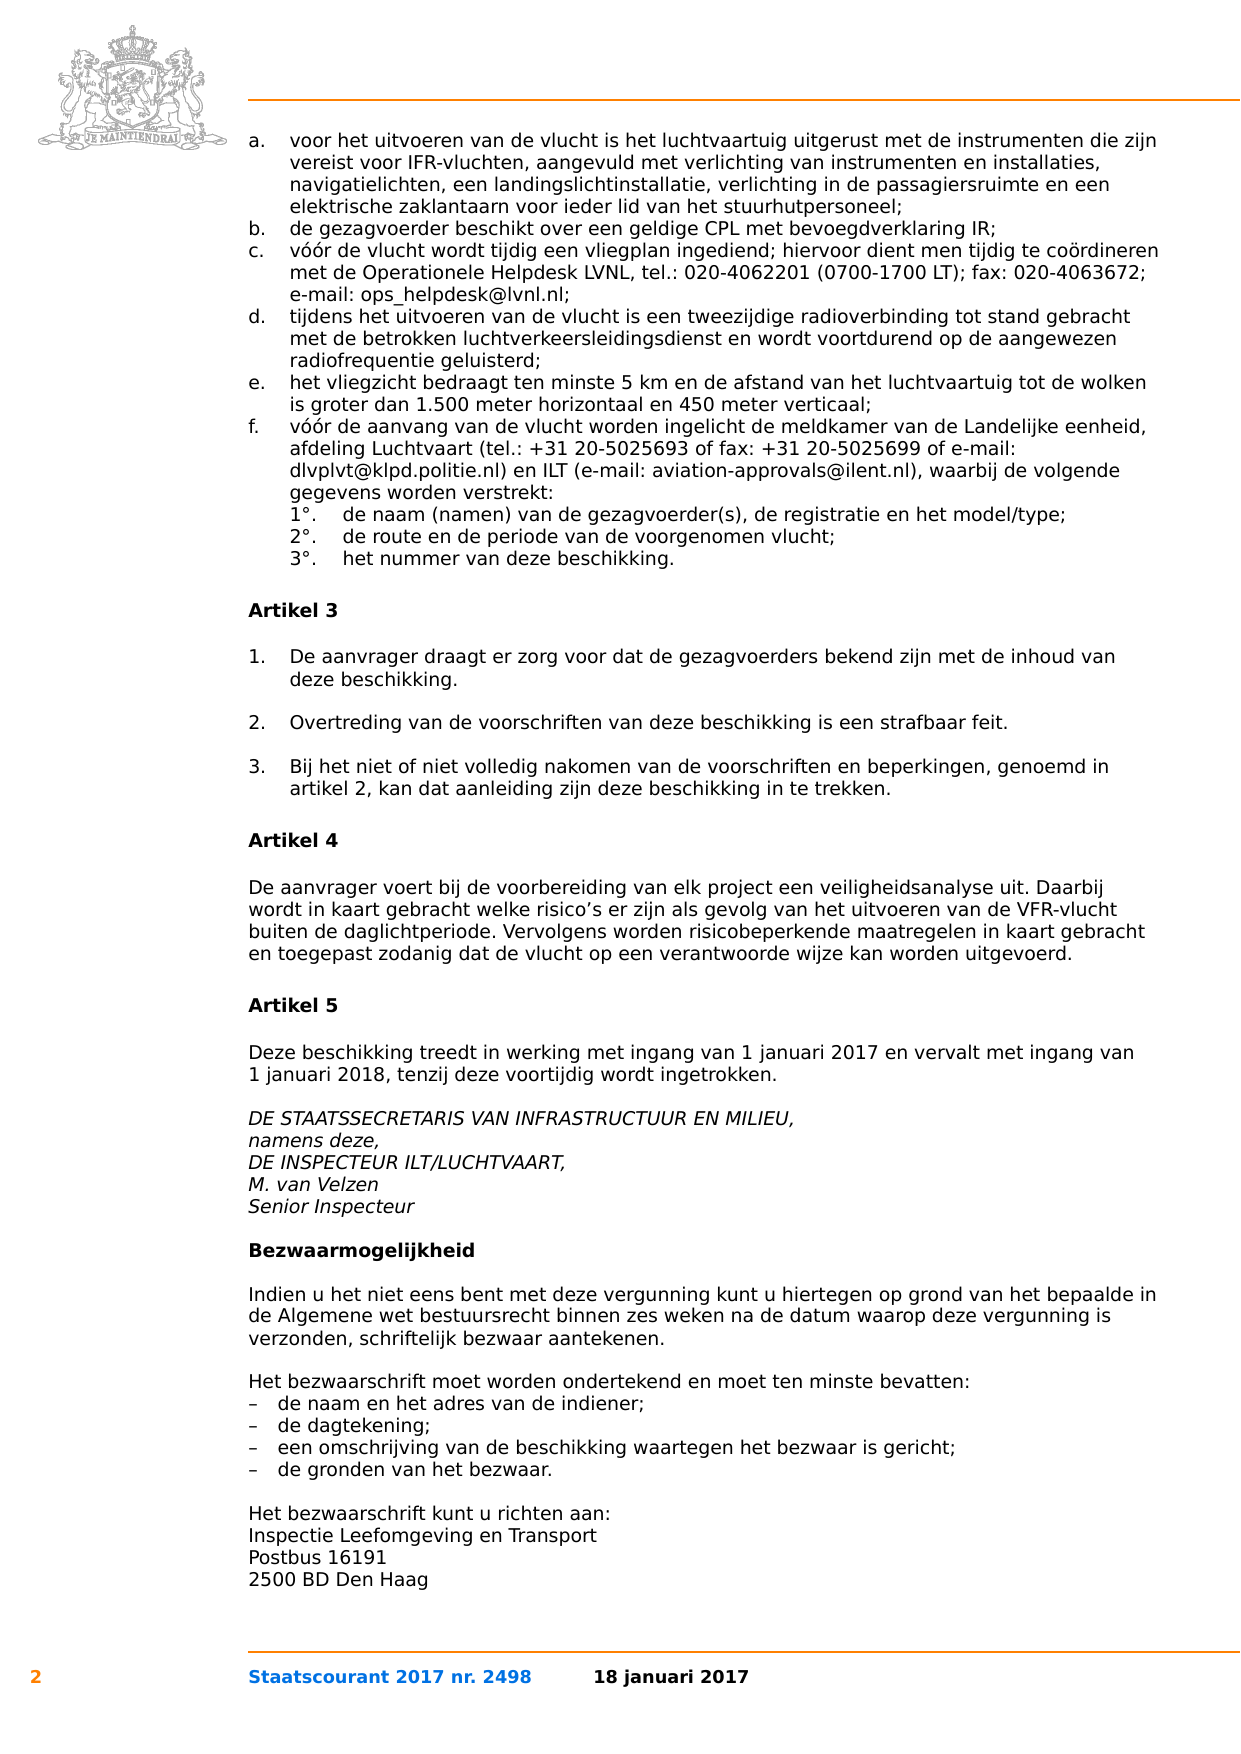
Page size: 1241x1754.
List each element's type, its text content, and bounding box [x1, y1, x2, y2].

text Deze beschikking treedt in werking met ingang van 1 januari 2017 en vervalt met ingang van 1 januari 2018, tenzij deze voortijdig wordt ingetrokken. [248, 1042, 1163, 1086]
text e. het vliegzicht bedraagt ten minste 5 km en de afstand van het luchtvaartuig tot de wolken is groter dan 1.500 meter horizontaal en 450 meter verticaal; [248, 372, 1163, 416]
text – de dagtekening; [248, 1415, 1163, 1437]
text 2500 BD Den Haag [248, 1569, 1163, 1591]
text Indien u het niet eens bent met deze vergunning kunt u hiertegen op grond van het bepaalde in de Algemene wet bestuursrecht binnen zes weken na de datum waarop deze vergunning is verzonden, schriftelijk bezwaar aantekenen. [248, 1283, 1163, 1349]
text c. vóór de vlucht wordt tijdig een vliegplan ingediend; hiervoor dient men tijdig te coördineren met de Operationele Helpdesk LVNL, tel.: 020-4062201 (0700-1700 LT); fax: 020-4063672; e-mail: ops_helpdesk@lvnl.nl; [248, 240, 1163, 306]
text – de gronden van het bezwaar. [248, 1459, 1163, 1481]
text f. vóór de aanvang van de vlucht worden ingelicht de meldkamer van de Landelijke eenheid, afdeling Luchtvaart (tel.: +31 20-5025693 of fax: +31 20-5025699 of e-mail: dlvplvt@klpd.politie.nl) en ILT (e-mail: aviation-approvals@ilent.nl), waarbij de volgende gegevens worden verstrekt: [248, 416, 1163, 503]
text 3°. het nummer van deze beschikking. [289, 547, 1163, 569]
text 2°. de route en de periode van de voorgenomen vlucht; [289, 526, 1163, 547]
text Het bezwaarschrift kunt u richten aan: [248, 1503, 1163, 1525]
text Het bezwaarschrift moet worden ondertekend en moet ten minste bevatten: [248, 1371, 1163, 1393]
picture [38, 25, 227, 150]
text 2. Overtreding van de voorschriften van deze beschikking is een strafbaar feit. [248, 712, 1163, 734]
text 3. Bij het niet of niet volledig nakomen van de voorschriften en beperkingen, genoemd in artikel 2, kan dat aanleiding zijn deze beschikking in te trekken. [248, 756, 1163, 800]
subtitle Artikel 5 [248, 995, 1163, 1017]
text Inspectie Leefomgeving en Transport [248, 1525, 1163, 1547]
text 1. De aanvrager draagt er zorg voor dat de gezagvoerders bekend zijn met de inhoud van deze beschikking. [248, 646, 1163, 690]
text DE STAATSSECRETARIS VAN INFRASTRUCTUUR EN MILIEU, namens deze, DE INSPECTEUR ILT/LUCHTVAART, M. van Velzen Senior Inspecteur [248, 1108, 1163, 1218]
subtitle Artikel 4 [248, 830, 1163, 852]
text Bezwaarmogelijkheid [248, 1239, 1163, 1262]
text b. de gezagvoerder beschikt over een geldige CPL met bevoegdverklaring IR; [248, 218, 1163, 240]
text d. tijdens het uitvoeren van de vlucht is een tweezijdige radioverbinding tot stand gebracht met de betrokken luchtverkeersleidingsdienst en wordt voortdurend op de aangewezen radiofrequentie geluisterd; [248, 306, 1163, 372]
text Postbus 16191 [248, 1547, 1163, 1569]
text 1°. de naam (namen) van de gezagvoerder(s), de registratie en het model/type; [289, 503, 1163, 526]
subtitle Artikel 3 [248, 599, 1163, 621]
text – de naam en het adres van de indiener; [248, 1393, 1163, 1415]
text a. voor het uitvoeren van de vlucht is het luchtvaartuig uitgerust met de instrumenten die zijn vereist voor IFR-vluchten, aangevuld met verlichting van instrumenten en installaties, navigatielichten, een landingslichtinstallatie, verlichting in de passagiersruimte en een elektrische zaklantaarn voor ieder lid van het stuurhutpersoneel; [248, 130, 1163, 218]
text De aanvrager voert bij de voorbereiding van elk project een veiligheidsanalyse uit. Daarbij wordt in kaart gebracht welke risico’s er zijn als gevolg van het uitvoeren van de VFR-vlucht buiten de daglichtperiode. Vervolgens worden risicobeperkende maatregelen in kaart gebracht en toegepast zodanig dat de vlucht op een verantwoorde wijze kan worden uitgevoerd. [248, 877, 1163, 965]
text – een omschrijving van de beschikking waartegen het bezwaar is gericht; [248, 1437, 1163, 1459]
